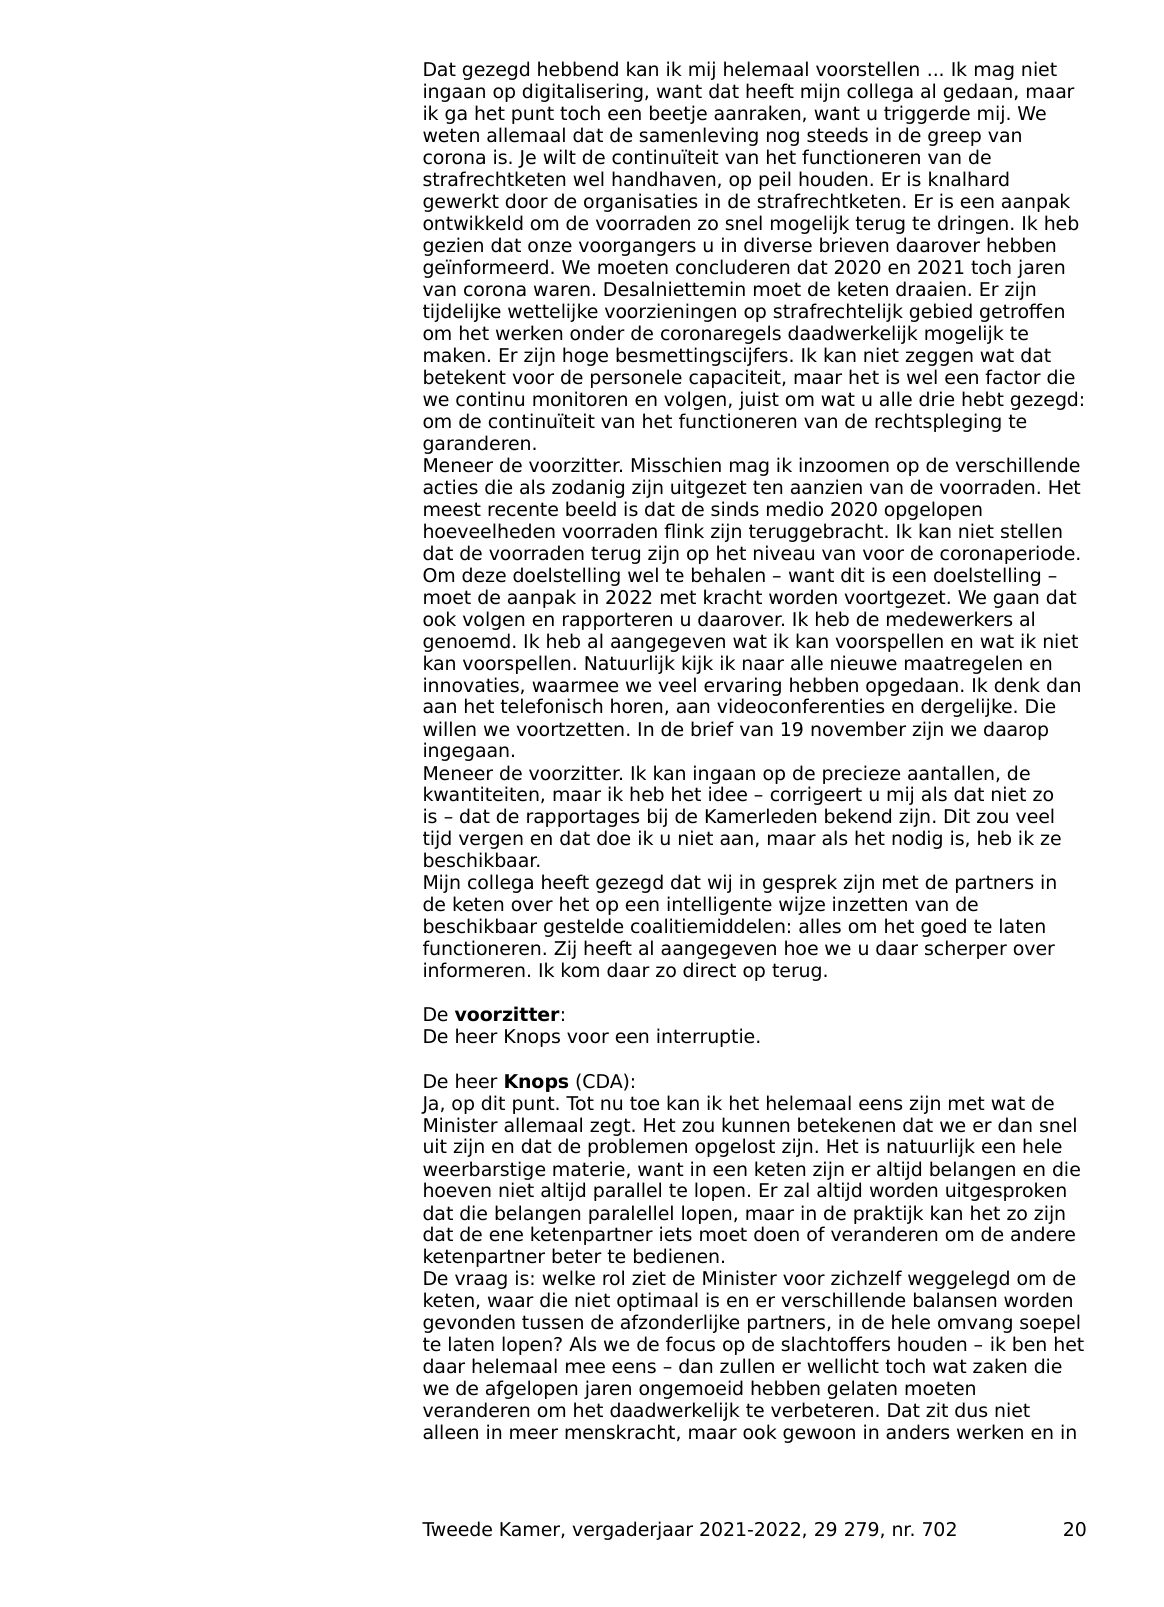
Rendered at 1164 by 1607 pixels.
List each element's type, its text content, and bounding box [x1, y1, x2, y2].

text Meneer de voorzitter. Misschien mag ik inzoomen op de verschillende acties die als zodanig zijn uitgezet ten aanzien van de voorraden. Het meest recente beeld is dat de sinds medio 2020 opgelopen hoeveelheden voorraden flink zijn teruggebracht. Ik kan niet stellen dat de voorraden terug zijn op het niveau van voor de coronaperiode. Om deze doelstelling wel te behalen – want dit is een doelstelling – moet de aanpak in 2022 met kracht worden voortgezet. We gaan dat ook volgen en rapporteren u daarover. Ik heb de medewerkers al genoemd. Ik heb al aangegeven wat ik kan voorspellen en wat ik niet kan voorspellen. Natuurlijk kijk ik naar alle nieuwe maatregelen en innovaties, waarmee we veel ervaring hebben opgedaan. Ik denk dan aan het telefonisch horen, aan videoconferenties en dergelijke. Die willen we voortzetten. In de brief van 19 november zijn we daarop ingegaan. [422, 455, 1087, 762]
text Mijn collega heeft gezegd dat wij in gesprek zijn met de partners in de keten over het op een intelligente wijze inzetten van de beschikbaar gestelde coalitiemiddelen: alles om het goed te laten functioneren. Zij heeft al aangegeven hoe we u daar scherper over informeren. Ik kom daar zo direct op terug. [422, 872, 1087, 982]
text De heer Knops voor een interruptie. [422, 1026, 1087, 1048]
text De vraag is: welke rol ziet de Minister voor zichzelf weggelegd om de keten, waar die niet optimaal is en er verschillende balansen worden gevonden tussen de afzonderlijke partners, in de hele omvang soepel te laten lopen? Als we de focus op de slachtoffers houden – ik ben het daar helemaal mee eens – dan zullen er wellicht toch wat zaken die we de afgelopen jaren ongemoeid hebben gelaten moeten veranderen om het daadwerkelijk te verbeteren. Dat zit dus niet alleen in meer menskracht, maar ook gewoon in anders werken en in [422, 1268, 1087, 1444]
text De voorzitter: [422, 1004, 1087, 1026]
text Dat gezegd hebbend kan ik mij helemaal voorstellen ... Ik mag niet ingaan op digitalisering, want dat heeft mijn collega al gedaan, maar ik ga het punt toch een beetje aanraken, want u triggerde mij. We weten allemaal dat de samenleving nog steeds in de greep van corona is. Je wilt de continuïteit van het functioneren van de strafrechtketen wel handhaven, op peil houden. Er is knalhard gewerkt door de organisaties in de strafrechtketen. Er is een aanpak ontwikkeld om de voorraden zo snel mogelijk terug te dringen. Ik heb gezien dat onze voorgangers u in diverse brieven daarover hebben geïnformeerd. We moeten concluderen dat 2020 en 2021 toch jaren van corona waren. Desalniettemin moet de keten draaien. Er zijn tijdelijke wettelijke voorzieningen op strafrechtelijk gebied getroffen om het werken onder de coronaregels daadwerkelijk mogelijk te maken. Er zijn hoge besmettingscijfers. Ik kan niet zeggen wat dat betekent voor de personele capaciteit, maar het is wel een factor die we continu monitoren en volgen, juist om wat u alle drie hebt gezegd: om de continuïteit van het functioneren van de rechtspleging te garanderen. [422, 59, 1087, 455]
text Ja, op dit punt. Tot nu toe kan ik het helemaal eens zijn met wat de Minister allemaal zegt. Het zou kunnen betekenen dat we er dan snel uit zijn en dat de problemen opgelost zijn. Het is natuurlijk een hele weerbarstige materie, want in een keten zijn er altijd belangen en die hoeven niet altijd parallel te lopen. Er zal altijd worden uitgesproken dat die belangen paralellel lopen, maar in de praktijk kan het zo zijn dat de ene ketenpartner iets moet doen of veranderen om de andere ketenpartner beter te bedienen. [422, 1092, 1087, 1268]
text De heer Knops (CDA): [422, 1071, 1087, 1092]
text Meneer de voorzitter. Ik kan ingaan op de precieze aantallen, de kwantiteiten, maar ik heb het idee – corrigeert u mij als dat niet zo is – dat de rapportages bij de Kamerleden bekend zijn. Dit zou veel tijd vergen en dat doe ik u niet aan, maar als het nodig is, heb ik ze beschikbaar. [422, 762, 1087, 872]
